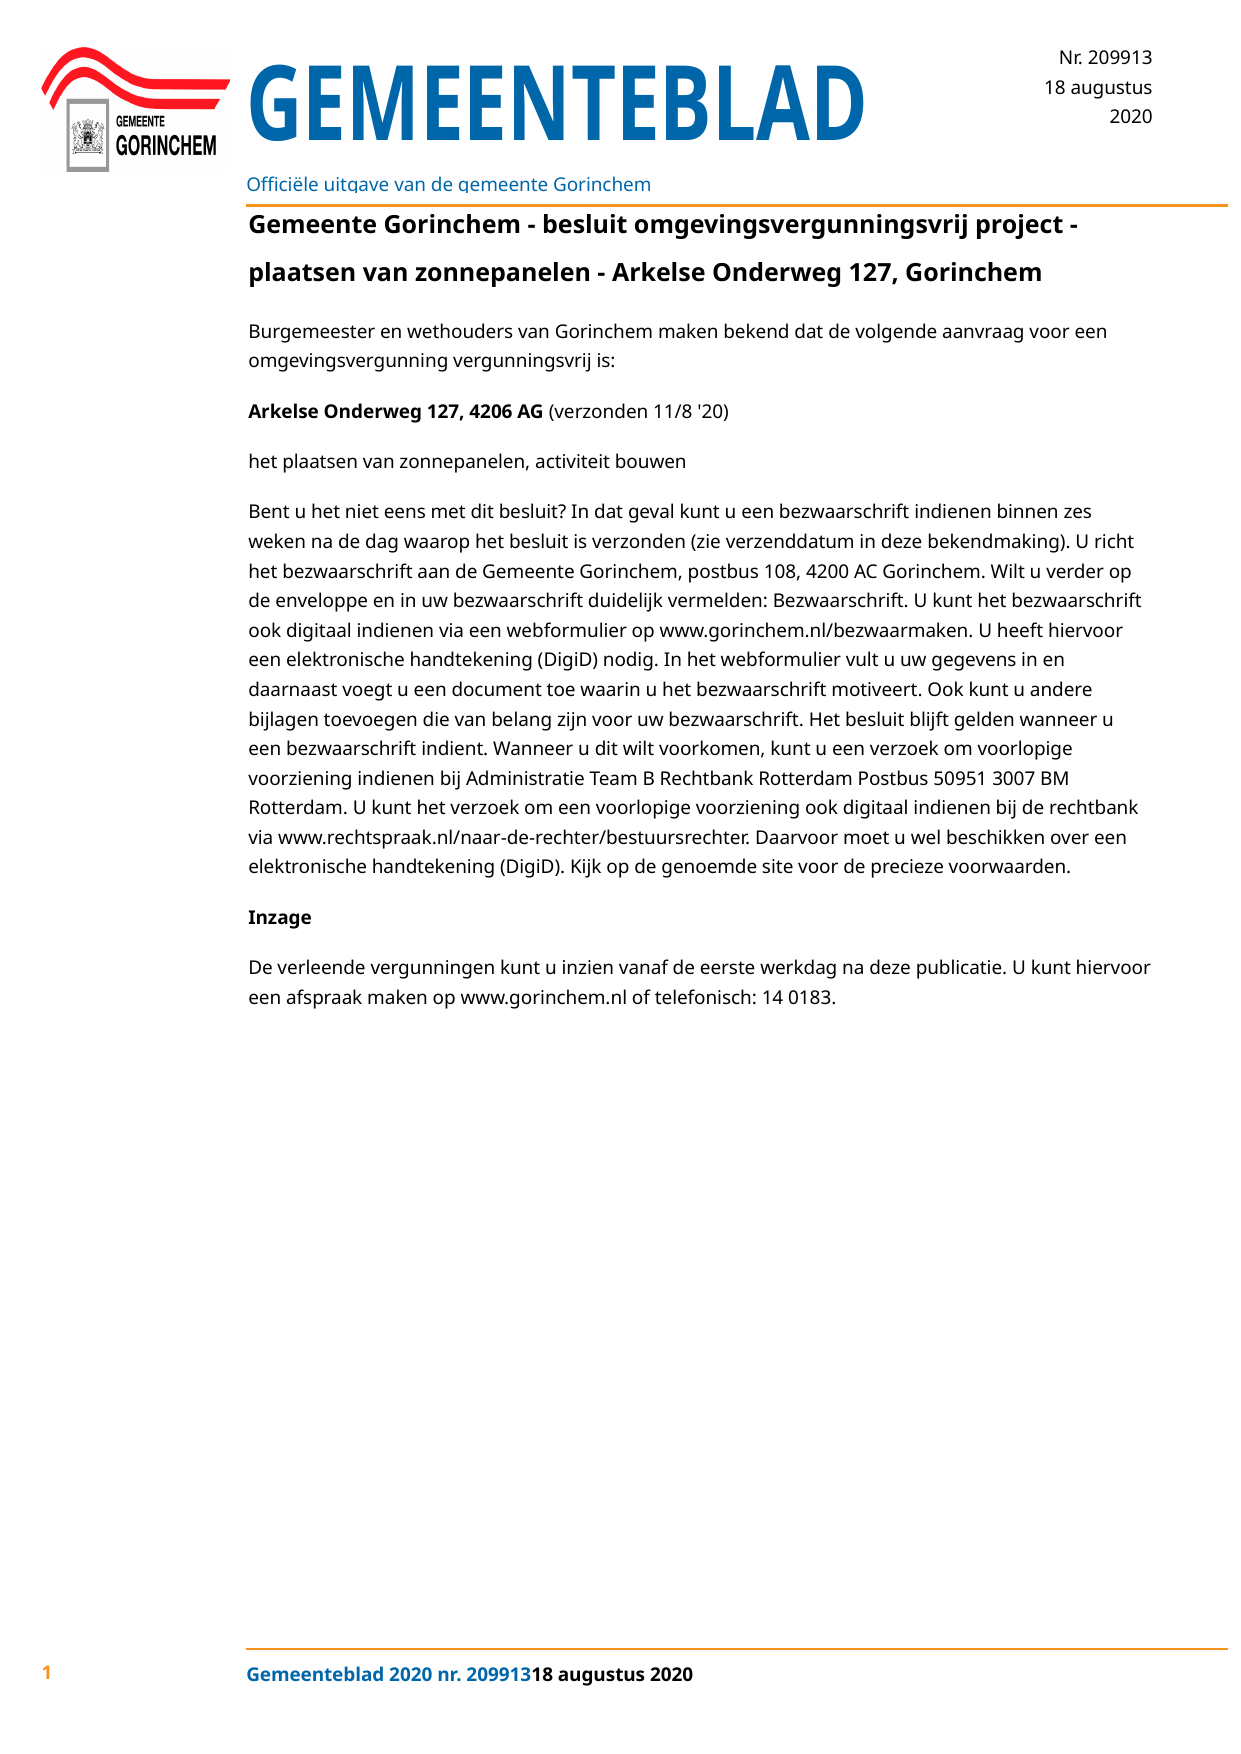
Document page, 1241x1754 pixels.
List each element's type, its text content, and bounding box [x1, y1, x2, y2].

text Gemeente Gorinchem - besluit omgevingsvergunningsvrij project - plaatsen van zonnepanelen - Arkelse Onderweg 127, Gorinchem [248, 207, 1152, 288]
text Burgemeester en wethouders van Gorinchem maken bekend dat de volgende aanvraag voor een omgevingsvergunning vergunningsvrij is: [248, 318, 1152, 373]
text Arkelse Onderweg 127, 4206 AG (verzonden 11/8 '20) [248, 398, 1152, 424]
picture [41, 47, 231, 172]
text Inzage [248, 904, 1152, 930]
text het plaatsen van zonnepanelen, activiteit bouwen [248, 448, 1152, 474]
text Bent u het niet eens met dit besluit? In dat geval kunt u een bezwaarschrift indienen binnen zes weken na de dag waarop het besluit is verzonden (zie verzenddatum in deze bekendmaking). U richt het bezwaarschrift aan de Gemeente Gorinchem, postbus 108, 4200 AC Gorinchem. Wilt u verder op de enveloppe en in uw bezwaarschrift duidelijk vermelden: Bezwaarschrift. U kunt het bezwaarschrift ook digitaal indienen via een webformulier op www.gorinchem.nl/bezwaarmaken. U heeft hiervoor een elektronische handtekening (DigiD) nodig. In het webformulier vult u uw gegevens in en daarnaast voegt u een document toe waarin u het bezwaarschrift motiveert. Ook kunt u andere bijlagen toevoegen die van belang zijn voor uw bezwaarschrift. Het besluit blijft gelden wanneer u een bezwaarschrift indient. Wanneer u dit wilt voorkomen, kunt u een verzoek om voorlopige voorziening indienen bij Administratie Team B Rechtbank Rotterdam Postbus 50951 3007 BM Rotterdam. U kunt het verzoek om een voorlopige voorziening ook digitaal indienen bij de rechtbank via www.rechtspraak.nl/naar-de-rechter/bestuursrechter. Daarvoor moet u wel beschikken over een elektronische handtekening (DigiD). Kijk op de genoemde site voor de precieze voorwaarden. [248, 499, 1152, 879]
text De verleende vergunningen kunt u inzien vanaf de eerste werkdag na deze publicatie. U kunt hiervoor een afspraak maken op www.gorinchem.nl of telefonisch: 14 0183. [248, 954, 1152, 1010]
